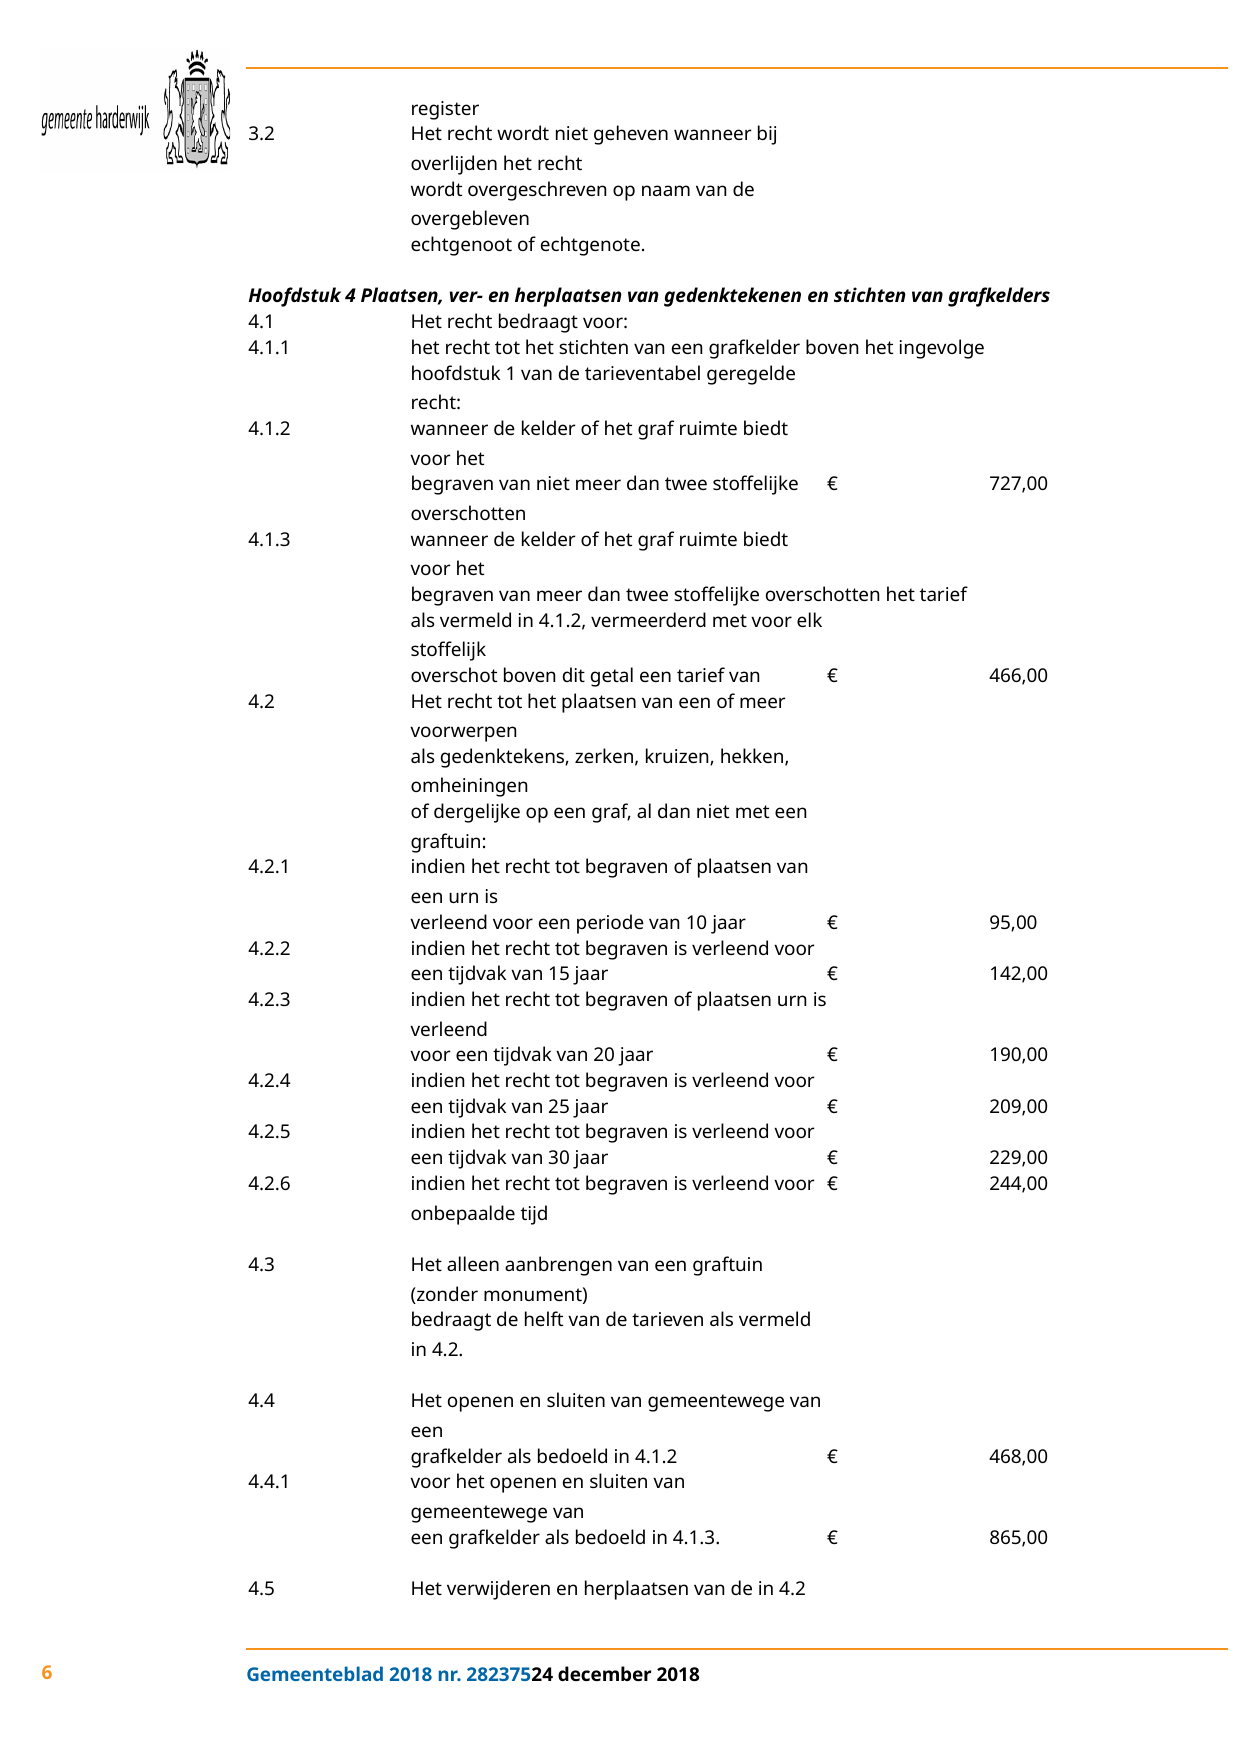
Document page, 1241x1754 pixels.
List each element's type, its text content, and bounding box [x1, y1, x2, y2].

table_cell begraven van meer dan twee stoffelijke overschotten het tarief [410, 581, 989, 607]
table_cell [827, 1575, 989, 1601]
table_cell [827, 935, 989, 961]
table_cell [827, 257, 989, 283]
table_cell [989, 935, 1152, 961]
table_cell [248, 1226, 410, 1251]
table_cell [248, 231, 410, 257]
table_cell [989, 360, 1152, 415]
table_cell indien het recht tot begraven is verleend voor [410, 1119, 827, 1144]
table_cell [989, 231, 1152, 257]
table_cell [410, 257, 827, 283]
table_cell overschot boven dit getal een tarief van [410, 662, 827, 688]
table_cell verleend voor een periode van 10 jaar [410, 909, 827, 935]
table_cell € [827, 1145, 989, 1170]
table_cell 244,00 [989, 1170, 1152, 1226]
table_cell [248, 257, 410, 283]
table_cell [989, 121, 1152, 176]
table_cell [989, 1388, 1152, 1443]
table_cell voor een tijdvak van 20 jaar [410, 1042, 827, 1067]
table_cell 468,00 [989, 1443, 1152, 1469]
table_cell [827, 1119, 989, 1144]
table_cell wordt overgeschreven op naam van de overgebleven [410, 176, 827, 231]
table_cell 4.2.6 [248, 1170, 410, 1226]
table_cell echtgenoot of echtgenote. [410, 231, 827, 257]
table_cell € [827, 1042, 989, 1067]
table_cell het recht tot het stichten van een grafkelder boven het ingevolge [410, 334, 1152, 360]
table_cell [248, 662, 410, 688]
table_cell [989, 257, 1152, 283]
table_cell [827, 854, 989, 909]
table_cell indien het recht tot begraven is verleend voor [410, 1067, 827, 1093]
table_cell begraven van niet meer dan twee stoffelijke overschotten [410, 470, 827, 526]
table_cell Het openen en sluiten van gemeentewege van een [410, 1388, 827, 1443]
table_cell wanneer de kelder of het graf ruimte biedt voor het [410, 415, 827, 470]
table_cell [989, 1226, 1152, 1251]
table_cell [827, 526, 989, 581]
table_cell [989, 1067, 1152, 1093]
table_cell € [827, 1170, 989, 1226]
table_cell 4.2.5 [248, 1119, 410, 1144]
table_cell [989, 688, 1152, 743]
table_cell [827, 121, 989, 176]
table_cell [989, 526, 1152, 581]
table_cell 209,00 [989, 1093, 1152, 1119]
table_cell [248, 1307, 410, 1362]
table_cell [827, 986, 989, 1042]
table_cell [248, 799, 410, 854]
table_cell [989, 607, 1152, 662]
table_cell 4.1.2 [248, 415, 410, 470]
table_cell [827, 743, 989, 798]
table_cell [989, 1469, 1152, 1524]
table_cell [248, 176, 410, 231]
table_cell [827, 95, 989, 121]
table_cell 190,00 [989, 1042, 1152, 1067]
table_cell als gedenktekens, zerken, kruizen, hekken, omheiningen [410, 743, 827, 798]
table_cell als vermeld in 4.1.2, vermeerderd met voor elk stoffelijk [410, 607, 827, 662]
table_cell [248, 1093, 410, 1119]
table_cell register [410, 95, 827, 121]
table_cell [827, 1469, 989, 1524]
table_cell [989, 986, 1152, 1042]
table_cell 865,00 [989, 1524, 1152, 1550]
table_cell 466,00 [989, 662, 1152, 688]
table_cell [989, 1251, 1152, 1307]
table_cell [827, 1226, 989, 1251]
table_cell 4.1.3 [248, 526, 410, 581]
table_cell € [827, 909, 989, 935]
table_cell [989, 308, 1152, 334]
table_cell € [827, 1443, 989, 1469]
table_cell € [827, 470, 989, 526]
table_cell of dergelijke op een graf, al dan niet met een graftuin: [410, 799, 827, 854]
table_cell [827, 799, 989, 854]
picture [41, 47, 231, 172]
table_cell 4.4 [248, 1388, 410, 1443]
table_cell 4.1.1 [248, 334, 410, 360]
table_cell [989, 1575, 1152, 1601]
table_cell [989, 743, 1152, 798]
table_cell [989, 854, 1152, 909]
table_cell 142,00 [989, 961, 1152, 986]
table_cell 3.2 [248, 121, 410, 176]
table_cell [989, 799, 1152, 854]
table_cell [989, 1307, 1152, 1362]
table_cell [827, 360, 989, 415]
table_cell een tijdvak van 30 jaar [410, 1145, 827, 1170]
table_cell [248, 1443, 410, 1469]
table_cell [827, 1362, 989, 1388]
table_cell 229,00 [989, 1145, 1152, 1170]
table_cell indien het recht tot begraven is verleend voor [410, 935, 827, 961]
table_cell een tijdvak van 15 jaar [410, 961, 827, 986]
table_cell 4.2 [248, 688, 410, 743]
table_cell [989, 581, 1152, 607]
table_cell [827, 1251, 989, 1307]
table_cell [827, 607, 989, 662]
table_cell 4.4.1 [248, 1469, 410, 1524]
table_cell [827, 1550, 989, 1575]
table_cell [827, 1307, 989, 1362]
table_cell wanneer de kelder of het graf ruimte biedt voor het [410, 526, 827, 581]
table_cell [827, 1388, 989, 1443]
table_cell voor het openen en sluiten van gemeentewege van [410, 1469, 827, 1524]
table_cell [989, 1550, 1152, 1575]
table_cell [827, 415, 989, 470]
table_cell [248, 909, 410, 935]
table_cell [827, 176, 989, 231]
table_cell 95,00 [989, 909, 1152, 935]
table_cell € [827, 1524, 989, 1550]
table_cell [989, 1362, 1152, 1388]
table_cell 4.2.1 [248, 854, 410, 909]
table_cell [248, 95, 410, 121]
table_cell [248, 1362, 410, 1388]
table_cell indien het recht tot begraven of plaatsen urn is verleend [410, 986, 827, 1042]
table_cell [989, 415, 1152, 470]
table_cell [248, 607, 410, 662]
table_cell [248, 1550, 410, 1575]
table_cell Het verwijderen en herplaatsen van de in 4.2 [410, 1575, 827, 1601]
table_cell [989, 176, 1152, 231]
table_cell 4.2.3 [248, 986, 410, 1042]
table_cell € [827, 662, 989, 688]
table_cell grafkelder als bedoeld in 4.1.2 [410, 1443, 827, 1469]
table_cell 4.3 [248, 1251, 410, 1307]
table_cell [248, 581, 410, 607]
table_cell een tijdvak van 25 jaar [410, 1093, 827, 1119]
table_cell Het recht tot het plaatsen van een of meer voorwerpen [410, 688, 827, 743]
table_cell 727,00 [989, 470, 1152, 526]
table_cell [410, 1226, 827, 1251]
table_cell Hoofdstuk 4 Plaatsen, ver- en herplaatsen van gedenktekenen en stichten van grafkelders [248, 283, 1152, 308]
table_cell [827, 231, 989, 257]
table_cell [989, 95, 1152, 121]
table_cell [248, 360, 410, 415]
table_cell [827, 688, 989, 743]
table_cell [410, 1550, 827, 1575]
table_cell bedraagt de helft van de tarieven als vermeld in 4.2. [410, 1307, 827, 1362]
table_cell [248, 470, 410, 526]
table_cell [248, 1042, 410, 1067]
table_cell [410, 1362, 827, 1388]
table_cell Het recht wordt niet geheven wanneer bij overlijden het recht [410, 121, 827, 176]
table_cell [248, 1145, 410, 1170]
table_cell [248, 961, 410, 986]
table_cell indien het recht tot begraven of plaatsen van een urn is [410, 854, 827, 909]
table_cell Het recht bedraagt voor: [410, 308, 827, 334]
table_cell 4.1 [248, 308, 410, 334]
table_cell indien het recht tot begraven is verleend voor onbepaalde tijd [410, 1170, 827, 1226]
table_cell € [827, 1093, 989, 1119]
table_cell [827, 1067, 989, 1093]
table_cell hoofdstuk 1 van de tarieventabel geregelde recht: [410, 360, 827, 415]
table_cell [989, 1119, 1152, 1144]
table_cell 4.2.4 [248, 1067, 410, 1093]
table_cell [248, 1524, 410, 1550]
table_cell Het alleen aanbrengen van een graftuin (zonder monument) [410, 1251, 827, 1307]
table_cell 4.2.2 [248, 935, 410, 961]
table_cell 4.5 [248, 1575, 410, 1601]
table_cell [248, 743, 410, 798]
table_cell [827, 308, 989, 334]
table_cell € [827, 961, 989, 986]
table_cell een grafkelder als bedoeld in 4.1.3. [410, 1524, 827, 1550]
